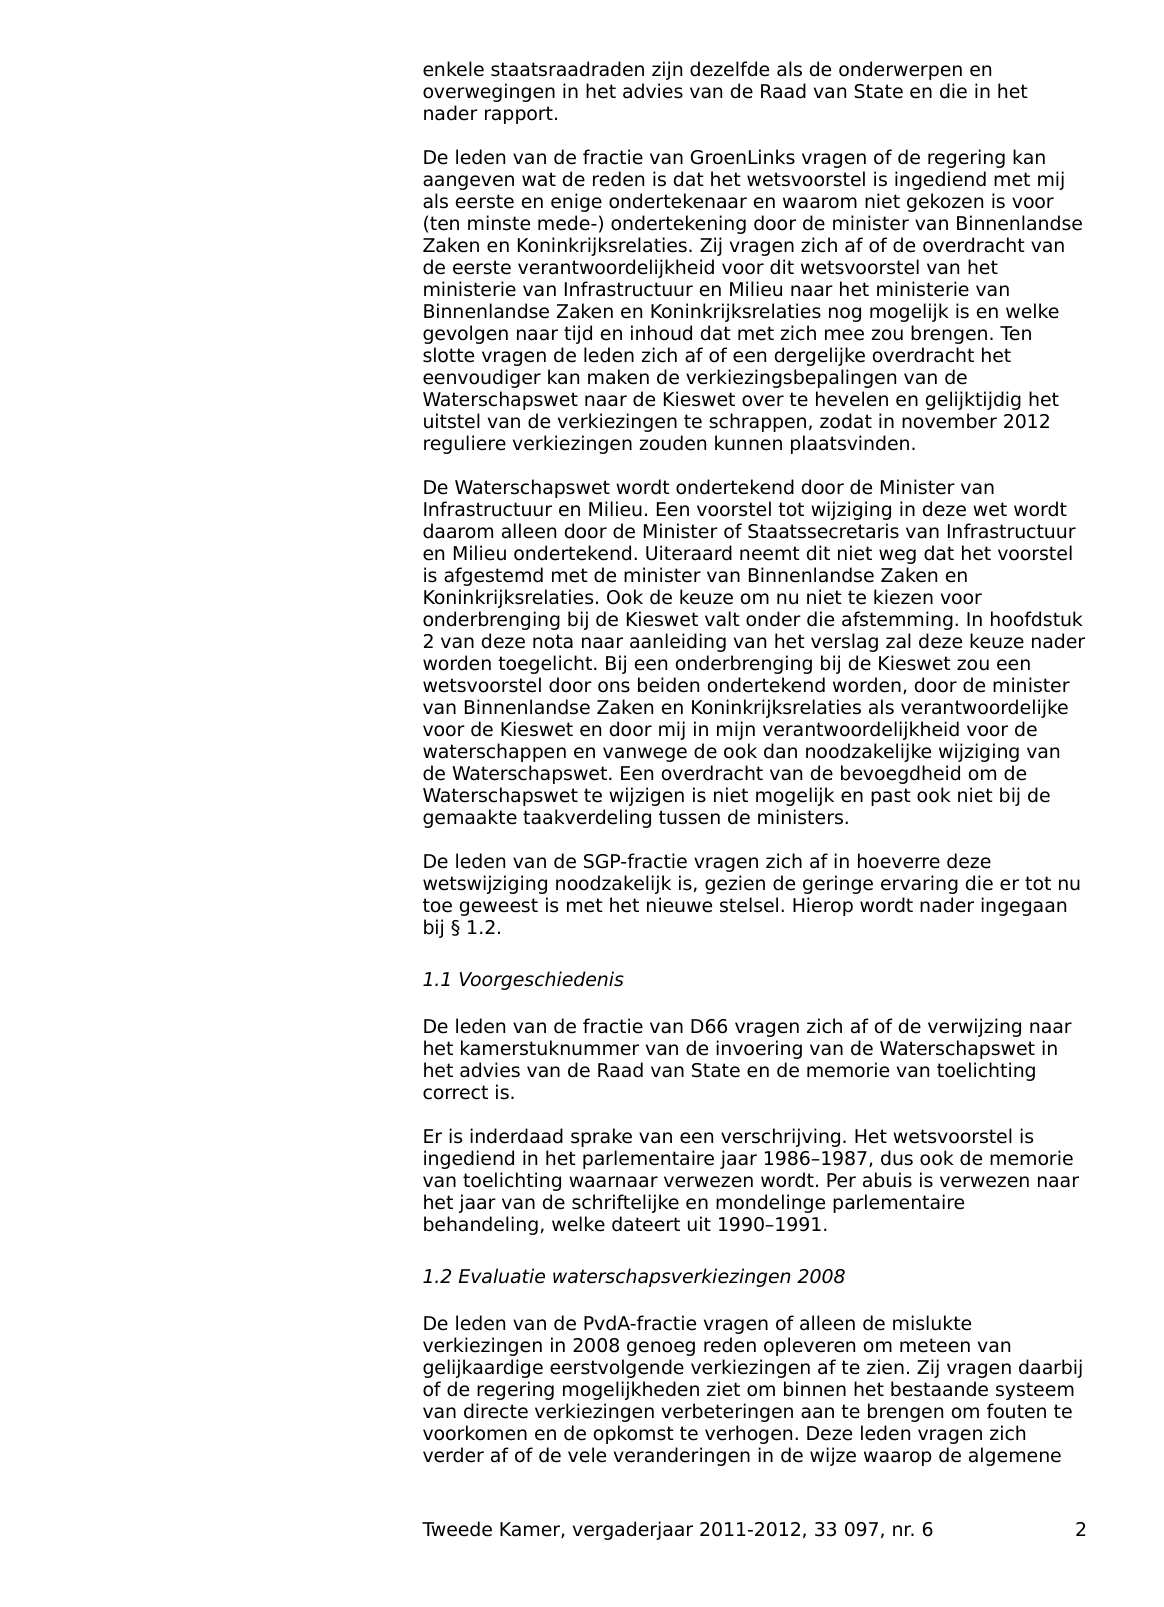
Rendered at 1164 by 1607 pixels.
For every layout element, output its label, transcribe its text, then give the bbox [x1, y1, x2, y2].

text enkele staatsraadraden zijn dezelfde als de onderwerpen en overwegingen in het advies van de Raad van State en die in het nader rapport. [422, 59, 1087, 125]
text De leden van de fractie van GroenLinks vragen of de regering kan aangeven wat de reden is dat het wetsvoorstel is ingediend met mij als eerste en enige ondertekenaar en waarom niet gekozen is voor (ten minste mede-) ondertekening door de minister van Binnenlandse Zaken en Koninkrijksrelaties. Zij vragen zich af of de overdracht van de eerste verantwoordelijkheid voor dit wetsvoorstel van het ministerie van Infrastructuur en Milieu naar het ministerie van Binnenlandse Zaken en Koninkrijksrelaties nog mogelijk is en welke gevolgen naar tijd en inhoud dat met zich mee zou brengen. Ten slotte vragen de leden zich af of een dergelijke overdracht het eenvoudiger kan maken de verkiezingsbepalingen van de Waterschapswet naar de Kieswet over te hevelen en gelijktijdig het uitstel van de verkiezingen te schrappen, zodat in november 2012 reguliere verkiezingen zouden kunnen plaatsvinden. [422, 147, 1087, 455]
text De leden van de PvdA-fractie vragen of alleen de mislukte verkiezingen in 2008 genoeg reden opleveren om meteen van gelijkaardige eerstvolgende verkiezingen af te zien. Zij vragen daarbij of de regering mogelijkheden ziet om binnen het bestaande systeem van directe verkiezingen verbeteringen aan te brengen om fouten te voorkomen en de opkomst te verhogen. Deze leden vragen zich verder af of de vele veranderingen in de wijze waarop de algemene [422, 1313, 1087, 1467]
subtitle 1.2 Evaluatie waterschapsverkiezingen 2008 [422, 1266, 1087, 1288]
text Er is inderdaad sprake van een verschrijving. Het wetsvoorstel is ingediend in het parlementaire jaar 1986–1987, dus ook de memorie van toelichting waarnaar verwezen wordt. Per abuis is verwezen naar het jaar van de schriftelijke en mondelinge parlementaire behandeling, welke dateert uit 1990–1991. [422, 1126, 1087, 1236]
text De Waterschapswet wordt ondertekend door de Minister van Infrastructuur en Milieu. Een voorstel tot wijziging in deze wet wordt daarom alleen door de Minister of Staatssecretaris van Infrastructuur en Milieu ondertekend. Uiteraard neemt dit niet weg dat het voorstel is afgestemd met de minister van Binnenlandse Zaken en Koninkrijksrelaties. Ook de keuze om nu niet te kiezen voor onderbrenging bij de Kieswet valt onder die afstemming. In hoofdstuk 2 van deze nota naar aanleiding van het verslag zal deze keuze nader worden toegelicht. Bij een onderbrenging bij de Kieswet zou een wetsvoorstel door ons beiden ondertekend worden, door de minister van Binnenlandse Zaken en Koninkrijksrelaties als verantwoordelijke voor de Kieswet en door mij in mijn verantwoordelijkheid voor de waterschappen en vanwege de ook dan noodzakelijke wijziging van de Waterschapswet. Een overdracht van de bevoegdheid om de Waterschapswet te wijzigen is niet mogelijk en past ook niet bij de gemaakte taakverdeling tussen de ministers. [422, 477, 1087, 829]
subtitle 1.1 Voorgeschiedenis [422, 969, 1087, 991]
text De leden van de SGP-fractie vragen zich af in hoeverre deze wetswijziging noodzakelijk is, gezien de geringe ervaring die er tot nu toe geweest is met het nieuwe stelsel. Hierop wordt nader ingegaan bij § 1.2. [422, 851, 1087, 939]
text De leden van de fractie van D66 vragen zich af of de verwijzing naar het kamerstuknummer van de invoering van de Waterschapswet in het advies van de Raad van State en de memorie van toelichting correct is. [422, 1016, 1087, 1104]
